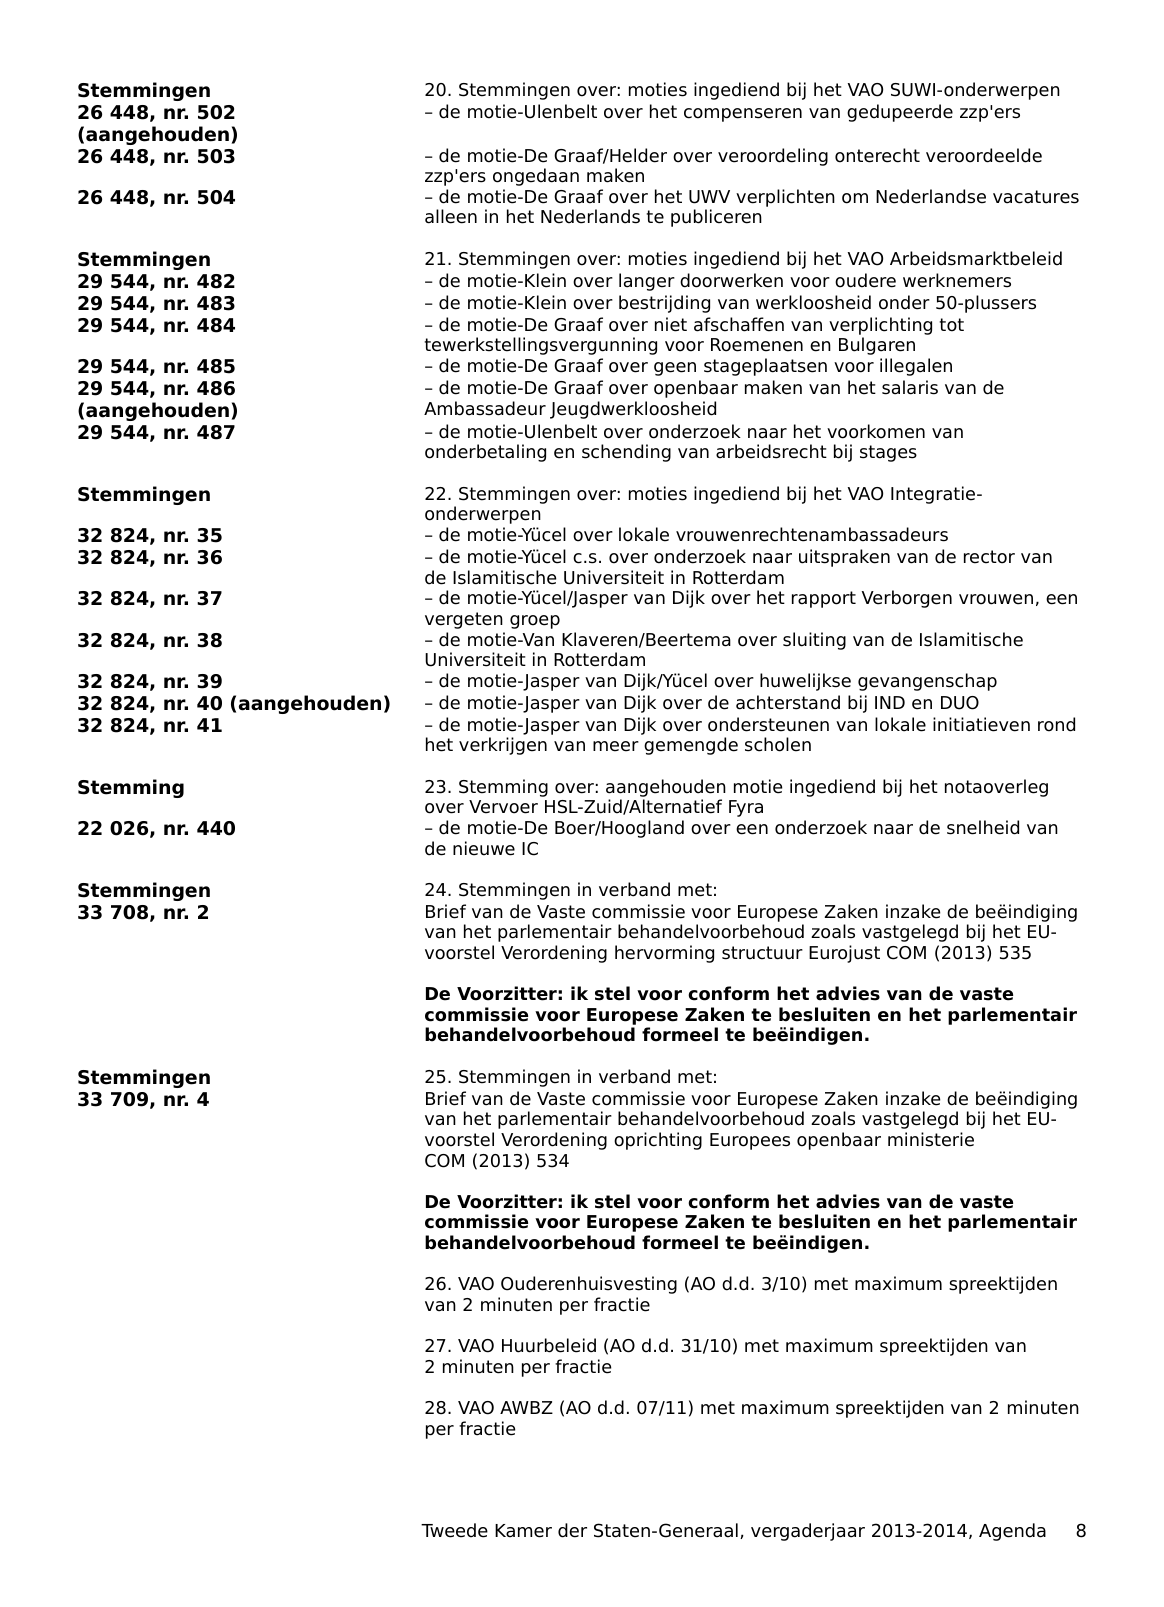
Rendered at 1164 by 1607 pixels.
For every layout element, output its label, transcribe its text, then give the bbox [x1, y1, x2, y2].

table_cell [418, 756, 1087, 777]
table_cell [418, 59, 1087, 80]
table_cell [401, 1254, 418, 1274]
table_cell [77, 1171, 401, 1192]
table_cell [401, 880, 418, 902]
table_cell Stemmingen [77, 880, 401, 902]
table_cell 21. Stemmingen over: moties ingediend bij het VAO Arbeidsmarktbeleid [418, 249, 1087, 271]
table_cell [401, 1274, 418, 1316]
table_cell [77, 1378, 401, 1398]
table_cell [401, 588, 418, 629]
table_cell [401, 146, 418, 187]
table_cell [401, 1316, 418, 1336]
table_cell [418, 1316, 1087, 1336]
table_cell [401, 1192, 418, 1254]
table_cell Brief van de Vaste commissie voor Europese Zaken inzake de beëindiging van het parlementair behandelvoorbehoud zoals vastgelegd bij het EU-voorstel Verordening hervorming structuur Eurojust COM (2013) 535 [418, 902, 1087, 963]
table_cell [401, 1067, 418, 1089]
table_cell 33 709, nr. 4 [77, 1089, 401, 1171]
table_cell [401, 818, 418, 859]
table_cell [401, 59, 418, 80]
table_cell [77, 1439, 401, 1460]
table_cell – de motie-Klein over bestrijding van werkloosheid onder 50-plussers [418, 293, 1087, 315]
table_cell [418, 1439, 1087, 1460]
table_cell Stemming [77, 777, 401, 818]
table_cell Brief van de Vaste commissie voor Europese Zaken inzake de beëindiging van het parlementair behandelvoorbehoud zoals vastgelegd bij het EU-voorstel Verordening oprichting Europees openbaar ministerie COM (2013) 534 [418, 1089, 1087, 1171]
table_cell [401, 484, 418, 525]
table_cell 27. VAO Huurbeleid (AO d.d. 31/10) met maximum spreektijden van 2 minuten per fractie [418, 1336, 1087, 1377]
table_cell – de motie-Van Klaveren/Beertema over sluiting van de Islamitische Universiteit in Rotterdam [418, 630, 1087, 671]
table_cell Stemmingen [77, 484, 401, 525]
table_cell 22. Stemmingen over: moties ingediend bij het VAO Integratie-onderwerpen [418, 484, 1087, 525]
table_cell 25. Stemmingen in verband met: [418, 1067, 1087, 1089]
table_cell 20. Stemmingen over: moties ingediend bij het VAO SUWI-onderwerpen [418, 80, 1087, 102]
table_cell – de motie-De Graaf over geen stageplaatsen voor illegalen [418, 356, 1087, 378]
table_cell [401, 1336, 418, 1377]
table_cell [401, 102, 418, 146]
table_cell [401, 271, 418, 293]
table_cell [418, 1171, 1087, 1192]
table_cell [418, 463, 1087, 484]
table_cell – de motie-Jasper van Dijk over de achterstand bij IND en DUO [418, 693, 1087, 715]
table_cell Stemmingen [77, 249, 401, 271]
table_cell [401, 1378, 418, 1398]
table_cell [401, 964, 418, 984]
table_cell [401, 756, 418, 777]
table_cell 32 824, nr. 35 [77, 525, 401, 547]
table_cell 29 544, nr. 487 [77, 422, 401, 463]
table_cell 22 026, nr. 440 [77, 818, 401, 859]
table_cell [418, 1378, 1087, 1398]
table_cell [418, 859, 1087, 880]
table_cell 32 824, nr. 36 [77, 547, 401, 588]
table_cell De Voorzitter: ik stel voor conform het advies van de vaste commissie voor Europese Zaken te besluiten en het parlementair behandelvoorbehoud formeel te beëindigen. [418, 1192, 1087, 1254]
table_cell – de motie-De Graaf over openbaar maken van het salaris van de Ambassadeur Jeugdwerkloosheid [418, 378, 1087, 422]
table_cell [401, 378, 418, 422]
table_cell [401, 187, 418, 228]
table_cell 29 544, nr. 484 [77, 315, 401, 356]
table_cell – de motie-Jasper van Dijk over ondersteunen van lokale initiatieven rond het verkrijgen van meer gemengde scholen [418, 715, 1087, 756]
table_cell – de motie-Ulenbelt over het compenseren van gedupeerde zzp'ers [418, 102, 1087, 146]
table_cell Stemmingen [77, 80, 401, 102]
table_cell [77, 228, 401, 249]
table_cell 32 824, nr. 37 [77, 588, 401, 629]
table_cell [77, 756, 401, 777]
table_cell 32 824, nr. 38 [77, 630, 401, 671]
table_cell [77, 1274, 401, 1316]
table_cell [401, 525, 418, 547]
table_cell Stemmingen [77, 1067, 401, 1089]
table_cell 32 824, nr. 39 [77, 671, 401, 693]
table_cell [401, 315, 418, 356]
table_cell 29 544, nr. 483 [77, 293, 401, 315]
table_cell [401, 249, 418, 271]
table_cell [77, 1192, 401, 1254]
table_cell [401, 80, 418, 102]
table_cell [401, 630, 418, 671]
table_cell [401, 293, 418, 315]
table_cell [401, 547, 418, 588]
table_cell – de motie-De Graaf/Helder over veroordeling onterecht veroordeelde zzp'ers ongedaan maken [418, 146, 1087, 187]
table_cell [418, 1254, 1087, 1274]
table_cell De Voorzitter: ik stel voor conform het advies van de vaste commissie voor Europese Zaken te besluiten en het parlementair behandelvoorbehoud formeel te beëindigen. [418, 984, 1087, 1046]
table_cell 29 544, nr. 482 [77, 271, 401, 293]
table_cell [401, 356, 418, 378]
table_cell [77, 1046, 401, 1067]
table_cell [418, 964, 1087, 984]
table_cell – de motie-Yücel/Jasper van Dijk over het rapport Verborgen vrouwen, een vergeten groep [418, 588, 1087, 629]
table_cell [77, 1336, 401, 1377]
table_cell 26 448, nr. 502 (aangehouden) [77, 102, 401, 146]
table_cell [401, 1439, 418, 1460]
table_cell 26. VAO Ouderenhuisvesting (AO d.d. 3/10) met maximum spreektijden van 2 minuten per fractie [418, 1274, 1087, 1316]
table_cell [77, 59, 401, 80]
table_cell [77, 859, 401, 880]
table_cell 24. Stemmingen in verband met: [418, 880, 1087, 902]
table_cell [401, 715, 418, 756]
table_cell [77, 1398, 401, 1439]
table_cell [418, 1046, 1087, 1067]
table_cell 32 824, nr. 41 [77, 715, 401, 756]
table_cell – de motie-De Graaf over het UWV verplichten om Nederlandse vacatures alleen in het Nederlands te publiceren [418, 187, 1087, 228]
table_cell – de motie-Yücel over lokale vrouwenrechtenambassadeurs [418, 525, 1087, 547]
table_cell [77, 1254, 401, 1274]
table_cell 29 544, nr. 485 [77, 356, 401, 378]
table_cell 23. Stemming over: aangehouden motie ingediend bij het notaoverleg over Vervoer HSL-Zuid/Alternatief Fyra [418, 777, 1087, 818]
table_cell – de motie-De Boer/Hoogland over een onderzoek naar de snelheid van de nieuwe IC [418, 818, 1087, 859]
table_cell 26 448, nr. 504 [77, 187, 401, 228]
table_cell [401, 671, 418, 693]
table_cell – de motie-Ulenbelt over onderzoek naar het voorkomen van onderbetaling en schending van arbeidsrecht bij stages [418, 422, 1087, 463]
table_cell 28. VAO AWBZ (AO d.d. 07/11) met maximum spreektijden van 2 minuten per fractie [418, 1398, 1087, 1439]
table_cell 32 824, nr. 40 (aangehouden) [77, 693, 401, 715]
table_cell [418, 228, 1087, 249]
table_cell [401, 984, 418, 1046]
table_cell [77, 463, 401, 484]
table_cell [401, 1171, 418, 1192]
table_cell [401, 1046, 418, 1067]
table_cell [401, 902, 418, 963]
table_cell [401, 777, 418, 818]
table_cell [77, 964, 401, 984]
table_cell [401, 1398, 418, 1439]
table_cell [401, 1089, 418, 1171]
table_cell – de motie-Yücel c.s. over onderzoek naar uitspraken van de rector van de Islamitische Universiteit in Rotterdam [418, 547, 1087, 588]
table_cell – de motie-De Graaf over niet afschaffen van verplichting tot tewerkstellingsvergunning voor Roemenen en Bulgaren [418, 315, 1087, 356]
table_cell [401, 859, 418, 880]
table_cell 33 708, nr. 2 [77, 902, 401, 963]
table_cell 26 448, nr. 503 [77, 146, 401, 187]
table_cell [401, 463, 418, 484]
table_cell [77, 1316, 401, 1336]
table_cell – de motie-Klein over langer doorwerken voor oudere werknemers [418, 271, 1087, 293]
table_cell [401, 228, 418, 249]
table_cell 29 544, nr. 486 (aangehouden) [77, 378, 401, 422]
table_cell – de motie-Jasper van Dijk/Yücel over huwelijkse gevangenschap [418, 671, 1087, 693]
table_cell [77, 984, 401, 1046]
table_cell [401, 422, 418, 463]
table_cell [401, 693, 418, 715]
